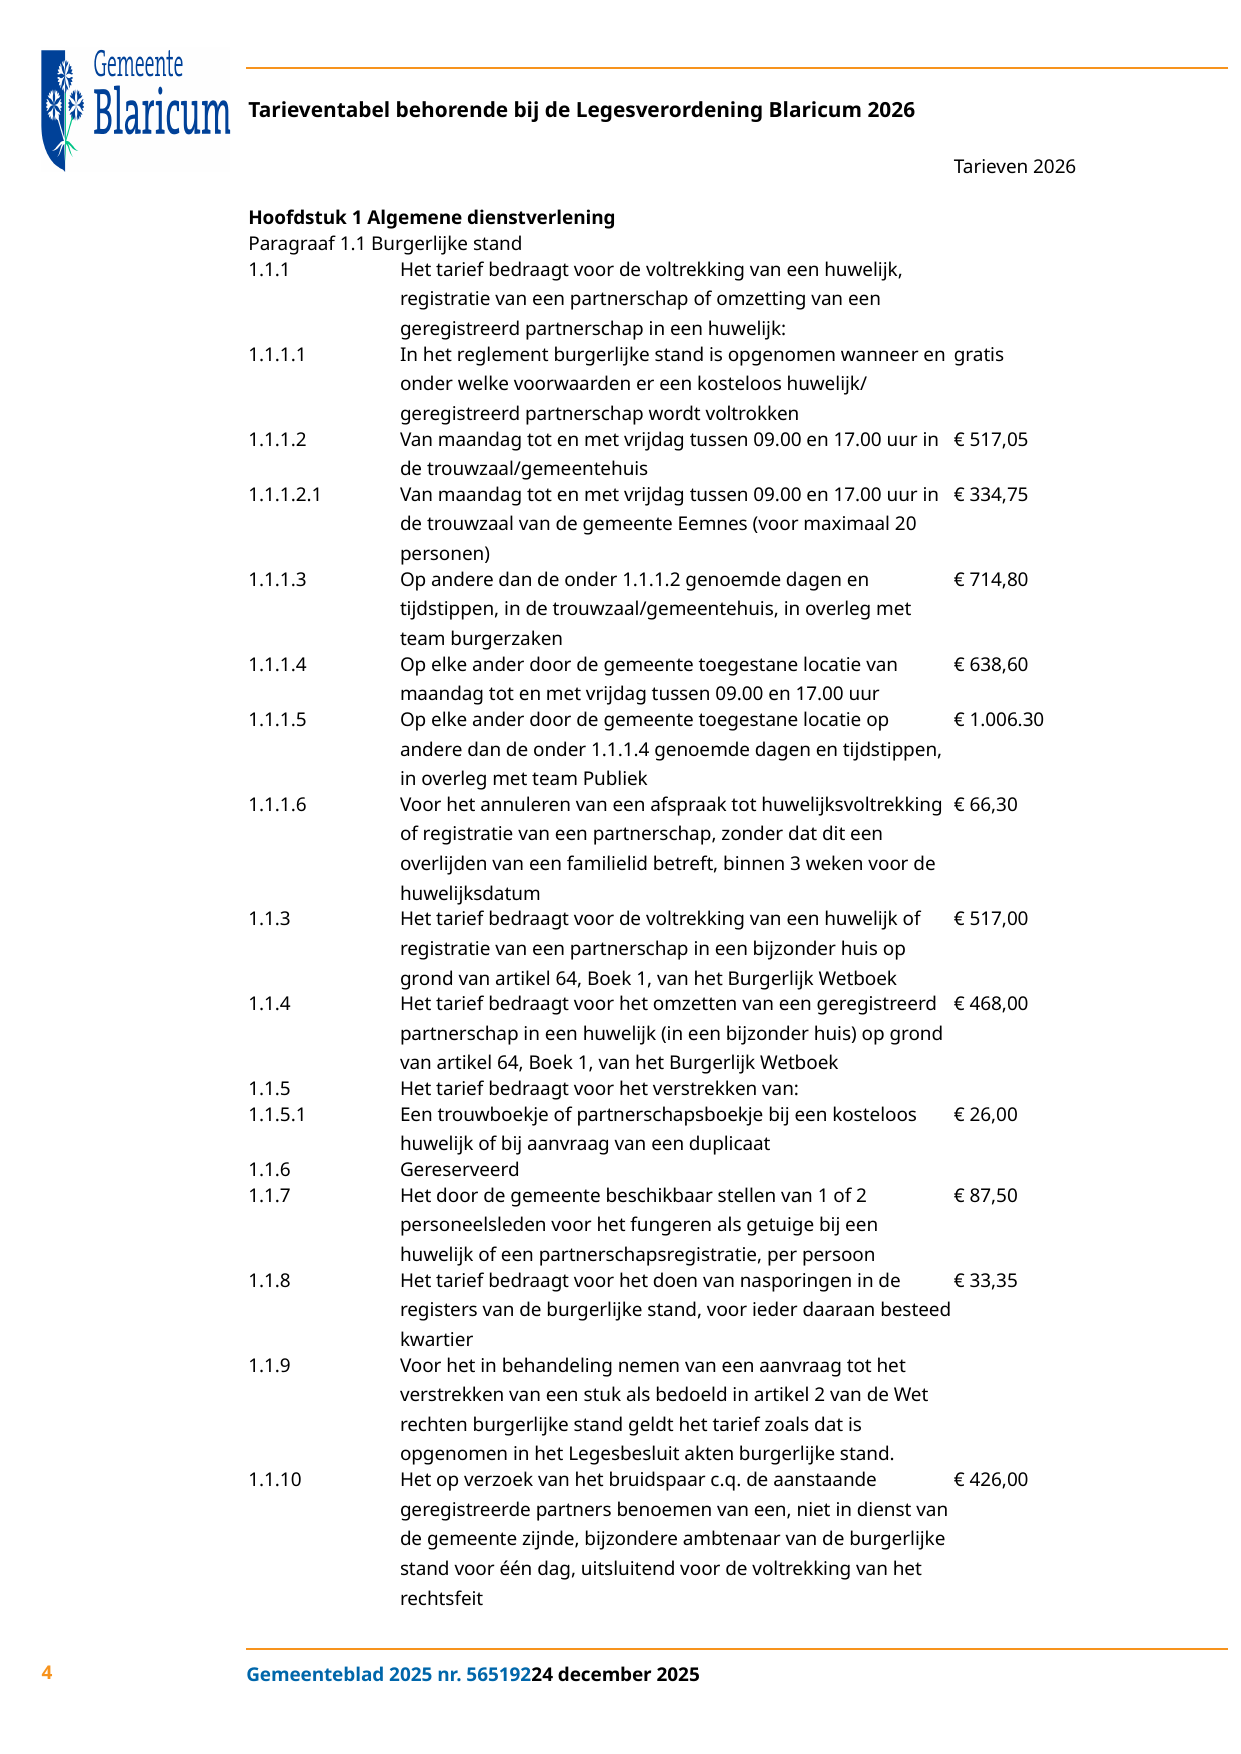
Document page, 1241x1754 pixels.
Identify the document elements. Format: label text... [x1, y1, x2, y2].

table_cell 1.1.9 [248, 1352, 400, 1466]
table_cell € 468,00 [954, 990, 1152, 1075]
table_cell 1.1.4 [248, 990, 400, 1075]
table_cell Het tarief bedraagt voor het omzetten van een geregistreerd partnerschap in een huwelijk (in een bijzonder huis) op grond van artikel 64, Boek 1, van het Burgerlijk Wetboek [400, 990, 954, 1075]
table_cell Het tarief bedraagt voor de voltrekking van een huwelijk of registratie van een partnerschap in een bijzonder huis op grond van artikel 64, Boek 1, van het Burgerlijk Wetboek [400, 906, 954, 990]
picture [41, 47, 231, 172]
table_cell 1.1.3 [248, 906, 400, 990]
table_cell gratis [954, 341, 1152, 426]
table_cell [248, 179, 400, 204]
table_cell Paragraaf 1.1 Burgerlijke stand [248, 230, 954, 256]
table_cell In het reglement burgerlijke stand is opgenomen wanneer en onder welke voorwaarden er een kosteloos huwelijk/ geregistreerd partnerschap wordt voltrokken [400, 341, 954, 426]
table_cell 1.1.7 [248, 1182, 400, 1267]
table_cell 1.1.6 [248, 1156, 400, 1182]
text Tarieventabel behorende bij de Legesverordening Blaricum 2026 [248, 95, 1152, 123]
table_cell 1.1.1.3 [248, 566, 400, 651]
table_cell 1.1.8 [248, 1267, 400, 1352]
table_cell Op elke ander door de gemeente toegestane locatie op andere dan de onder 1.1.1.4 genoemde dagen en tijdstippen, in overleg met team Publiek [400, 706, 954, 791]
table_cell € 714,80 [954, 566, 1152, 651]
table_cell 1.1.5 [248, 1075, 400, 1101]
table_cell € 517,05 [954, 426, 1152, 481]
table_cell Het tarief bedraagt voor de voltrekking van een huwelijk, registratie van een partnerschap of omzetting van een geregistreerd partnerschap in een huwelijk: [400, 256, 954, 341]
table_cell 1.1.1.1 [248, 341, 400, 426]
table_cell 1.1.1.2.1 [248, 481, 400, 566]
table_cell 1.1.5.1 [248, 1101, 400, 1156]
table_cell 1.1.1.5 [248, 706, 400, 791]
table_cell Het tarief bedraagt voor het verstrekken van: [400, 1075, 954, 1101]
table_cell [954, 230, 1152, 256]
table_cell [400, 179, 954, 204]
table_cell [954, 205, 1152, 230]
table_cell [954, 179, 1152, 204]
table_cell Het tarief bedraagt voor het doen van nasporingen in de registers van de burgerlijke stand, voor ieder daaraan besteed kwartier [400, 1267, 954, 1352]
table_header [248, 153, 954, 179]
table_cell € 334,75 [954, 481, 1152, 566]
table_cell 1.1.1.4 [248, 651, 400, 706]
table_cell [954, 1156, 1152, 1182]
table_cell [954, 256, 1152, 341]
table_cell € 517,00 [954, 906, 1152, 990]
table_cell Op elke ander door de gemeente toegestane locatie van maandag tot en met vrijdag tussen 09.00 en 17.00 uur [400, 651, 954, 706]
table_cell 1.1.10 [248, 1466, 400, 1610]
table_cell [954, 1352, 1152, 1466]
table_cell Voor het annuleren van een afspraak tot huwelijksvoltrekking of registratie van een partnerschap, zonder dat dit een overlijden van een familielid betreft, binnen 3 weken voor de huwelijksdatum [400, 791, 954, 906]
table_cell Gereserveerd [400, 1156, 954, 1182]
table_cell Hoofdstuk 1 Algemene dienstverlening [248, 205, 954, 230]
table_cell Voor het in behandeling nemen van een aanvraag tot het verstrekken van een stuk als bedoeld in artikel 2 van de Wet rechten burgerlijke stand geldt het tarief zoals dat is opgenomen in het Legesbesluit akten burgerlijke stand. [400, 1352, 954, 1466]
table_cell [954, 1075, 1152, 1101]
table_cell € 1.006.30 [954, 706, 1152, 791]
table_cell 1.1.1.2 [248, 426, 400, 481]
table_cell € 638,60 [954, 651, 1152, 706]
table_cell Van maandag tot en met vrijdag tussen 09.00 en 17.00 uur in de trouwzaal/gemeentehuis [400, 426, 954, 481]
table_cell 1.1.1.6 [248, 791, 400, 906]
table_header Tarieven 2026 [954, 153, 1152, 179]
table_cell € 26,00 [954, 1101, 1152, 1156]
table_cell € 66,30 [954, 791, 1152, 906]
table_cell Op andere dan de onder 1.1.1.2 genoemde dagen en tijdstippen, in de trouwzaal/gemeentehuis, in overleg met team burgerzaken [400, 566, 954, 651]
table_cell € 87,50 [954, 1182, 1152, 1267]
table_cell € 426,00 [954, 1466, 1152, 1610]
table_cell Van maandag tot en met vrijdag tussen 09.00 en 17.00 uur in de trouwzaal van de gemeente Eemnes (voor maximaal 20 personen) [400, 481, 954, 566]
table_cell Het door de gemeente beschikbaar stellen van 1 of 2 personeelsleden voor het fungeren als getuige bij een huwelijk of een partnerschapsregistratie, per persoon [400, 1182, 954, 1267]
table_cell € 33,35 [954, 1267, 1152, 1352]
table_cell 1.1.1 [248, 256, 400, 341]
table_cell Een trouwboekje of partnerschapsboekje bij een kosteloos huwelijk of bij aanvraag van een duplicaat [400, 1101, 954, 1156]
table_cell Het op verzoek van het bruidspaar c.q. de aanstaande geregistreerde partners benoemen van een, niet in dienst van de gemeente zijnde, bijzondere ambtenaar van de burgerlijke stand voor één dag, uitsluitend voor de voltrekking van het rechtsfeit [400, 1466, 954, 1610]
